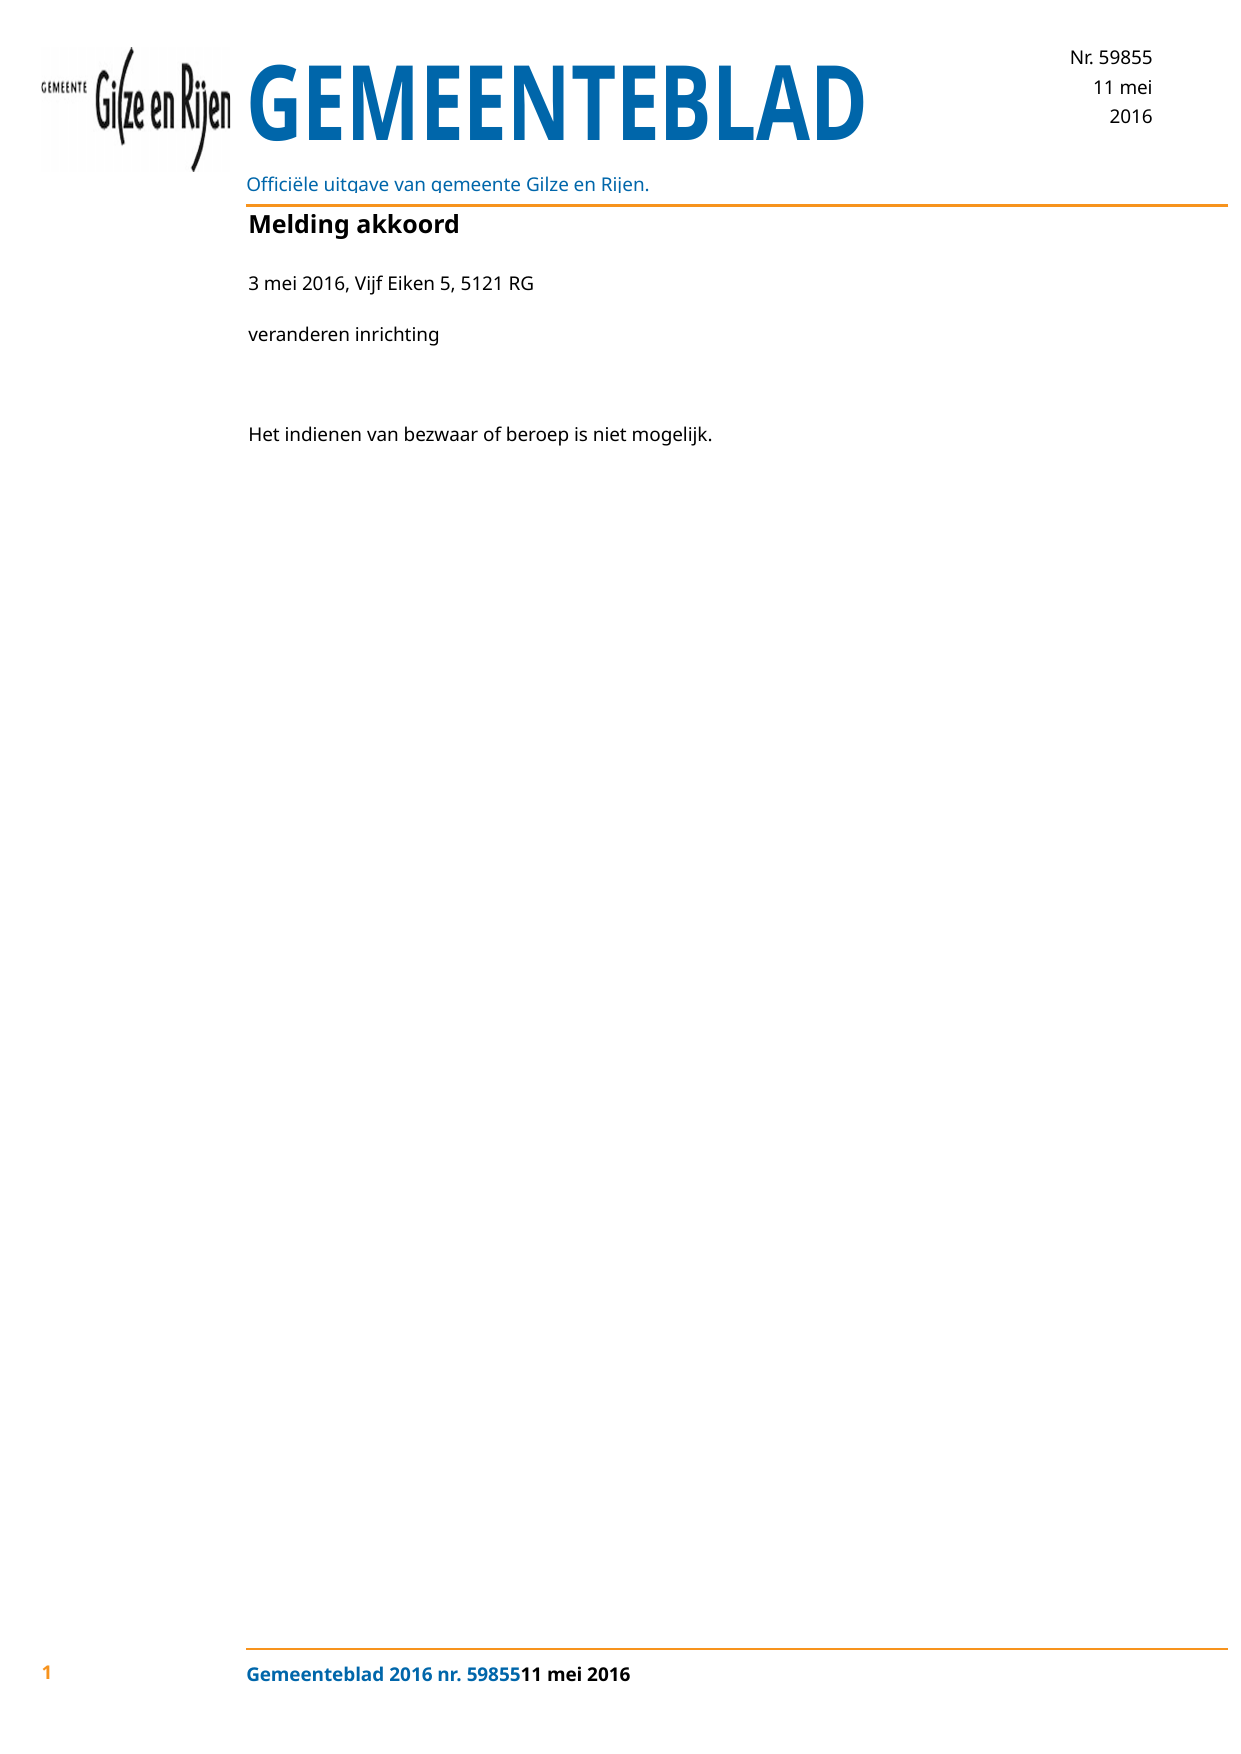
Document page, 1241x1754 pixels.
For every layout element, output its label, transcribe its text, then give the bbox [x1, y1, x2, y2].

text 3 mei 2016, Vijf Eiken 5, 5121 RG [248, 270, 1152, 296]
text Het indienen van bezwaar of beroep is niet mogelijk. [248, 422, 1152, 447]
text Melding akkoord [248, 207, 1152, 241]
text veranderen inrichting [248, 321, 1152, 346]
picture [41, 47, 231, 172]
